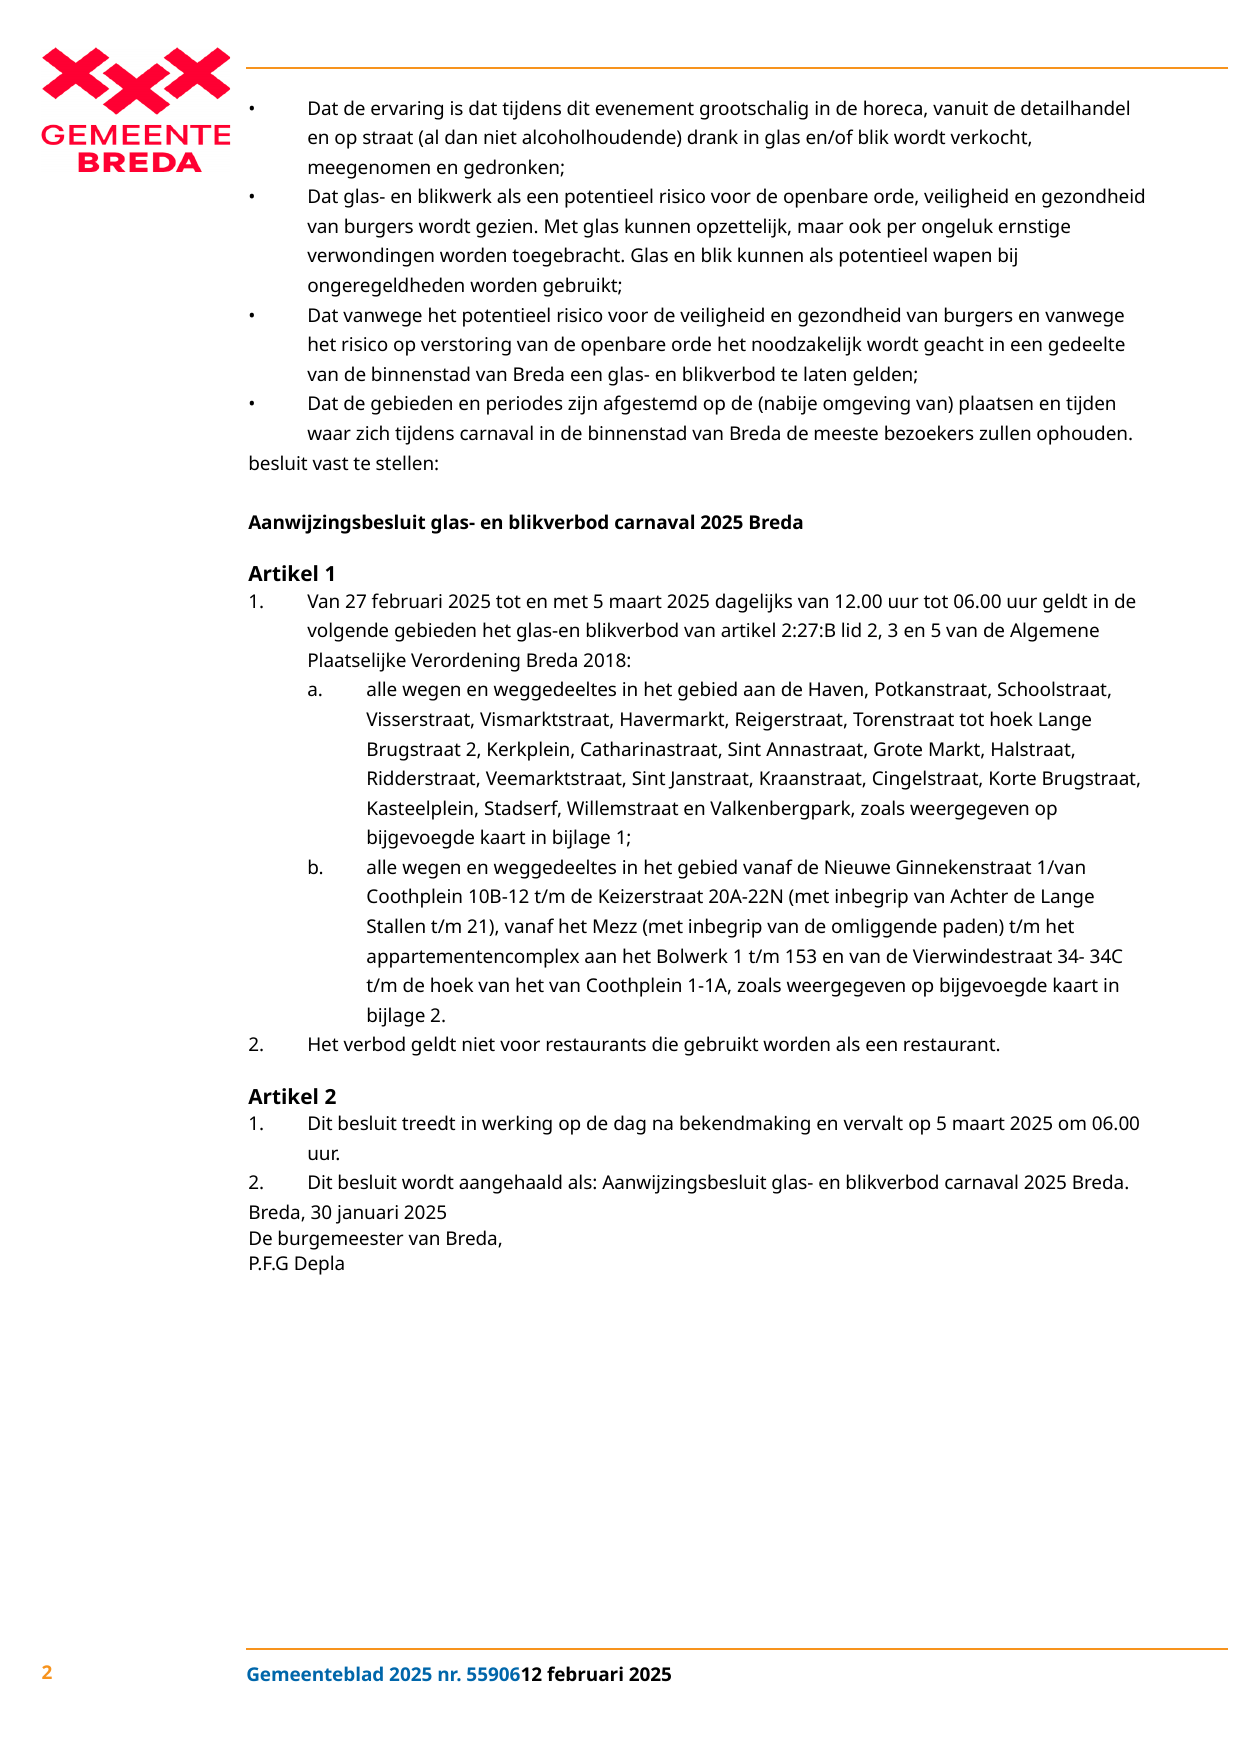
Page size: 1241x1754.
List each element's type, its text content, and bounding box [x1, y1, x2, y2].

list alle wegen en weggedeeltes in het gebied vanaf de Nieuwe Ginnekenstraat 1/van Coothplein 10B-12 t/m de Keizerstraat 20A-22N (met inbegrip van Achter de Lange Stallen t/m 21), vanaf het Mezz (met inbegrip van de omliggende paden) t/m het appartementencomplex aan het Bolwerk 1 t/m 153 en van de Vierwindestraat 34- 34C t/m de hoek van het van Coothplein 1-1A, zoals weergegeven op bijgevoegde kaart in bijlage 2. [307, 854, 1152, 1028]
list Dat de gebieden en periodes zijn afgestemd op de (nabije omgeving van) plaatsen en tijden waar zich tijdens carnaval in de binnenstad van Breda de meeste bezoekers zullen ophouden. [248, 391, 1152, 446]
list Dat vanwege het potentieel risico voor de veiligheid en gezondheid van burgers en vanwege het risico op verstoring van de openbare orde het noodzakelijk wordt geacht in een gedeelte van de binnenstad van Breda een glas- en blikverbod te laten gelden; [248, 302, 1152, 387]
text besluit vast te stellen: [248, 450, 1152, 476]
picture [41, 47, 231, 172]
text Artikel 2 [248, 1082, 1152, 1110]
text De burgemeester van Breda, [248, 1225, 1152, 1251]
list Van 27 februari 2025 tot en met 5 maart 2025 dagelijks van 12.00 uur tot 06.00 uur geldt in de volgende gebieden het glas-en blikverbod van artikel 2:27:B lid 2, 3 en 5 van de Algemene Plaatselijke Verordening Breda 2018: [248, 588, 1152, 673]
list Dat de ervaring is dat tijdens dit evenement grootschalig in de horeca, vanuit de detailhandel en op straat (al dan niet alcoholhoudende) drank in glas en/of blik wordt verkocht, meegenomen en gedronken; [248, 95, 1152, 180]
text Artikel 1 [248, 559, 1152, 588]
list Dit besluit wordt aangehaald als: Aanwijzingsbesluit glas- en blikverbod carnaval 2025 Breda. [248, 1169, 1152, 1195]
text P.F.G Depla [248, 1251, 1152, 1276]
text Breda, 30 januari 2025 [248, 1199, 1152, 1225]
list alle wegen en weggedeeltes in het gebied aan de Haven, Potkanstraat, Schoolstraat, Visserstraat, Vismarktstraat, Havermarkt, Reigerstraat, Torenstraat tot hoek Lange Brugstraat 2, Kerkplein, Catharinastraat, Sint Annastraat, Grote Markt, Halstraat, Ridderstraat, Veemarktstraat, Sint Janstraat, Kraanstraat, Cingelstraat, Korte Brugstraat, Kasteelplein, Stadserf, Willemstraat en Valkenbergpark, zoals weergegeven op bijgevoegde kaart in bijlage 1; [307, 677, 1152, 850]
text Aanwijzingsbesluit glas- en blikverbod carnaval 2025 Breda [248, 509, 1152, 535]
list Dat glas- en blikwerk als een potentieel risico voor de openbare orde, veiligheid en gezondheid van burgers wordt gezien. Met glas kunnen opzettelijk, maar ook per ongeluk ernstige verwondingen worden toegebracht. Glas en blik kunnen als potentieel wapen bij ongeregeldheden worden gebruikt; [248, 183, 1152, 298]
list Het verbod geldt niet voor restaurants die gebruikt worden als een restaurant. [248, 1032, 1152, 1057]
list Dit besluit treedt in werking op de dag na bekendmaking en vervalt op 5 maart 2025 om 06.00 uur. [248, 1110, 1152, 1166]
